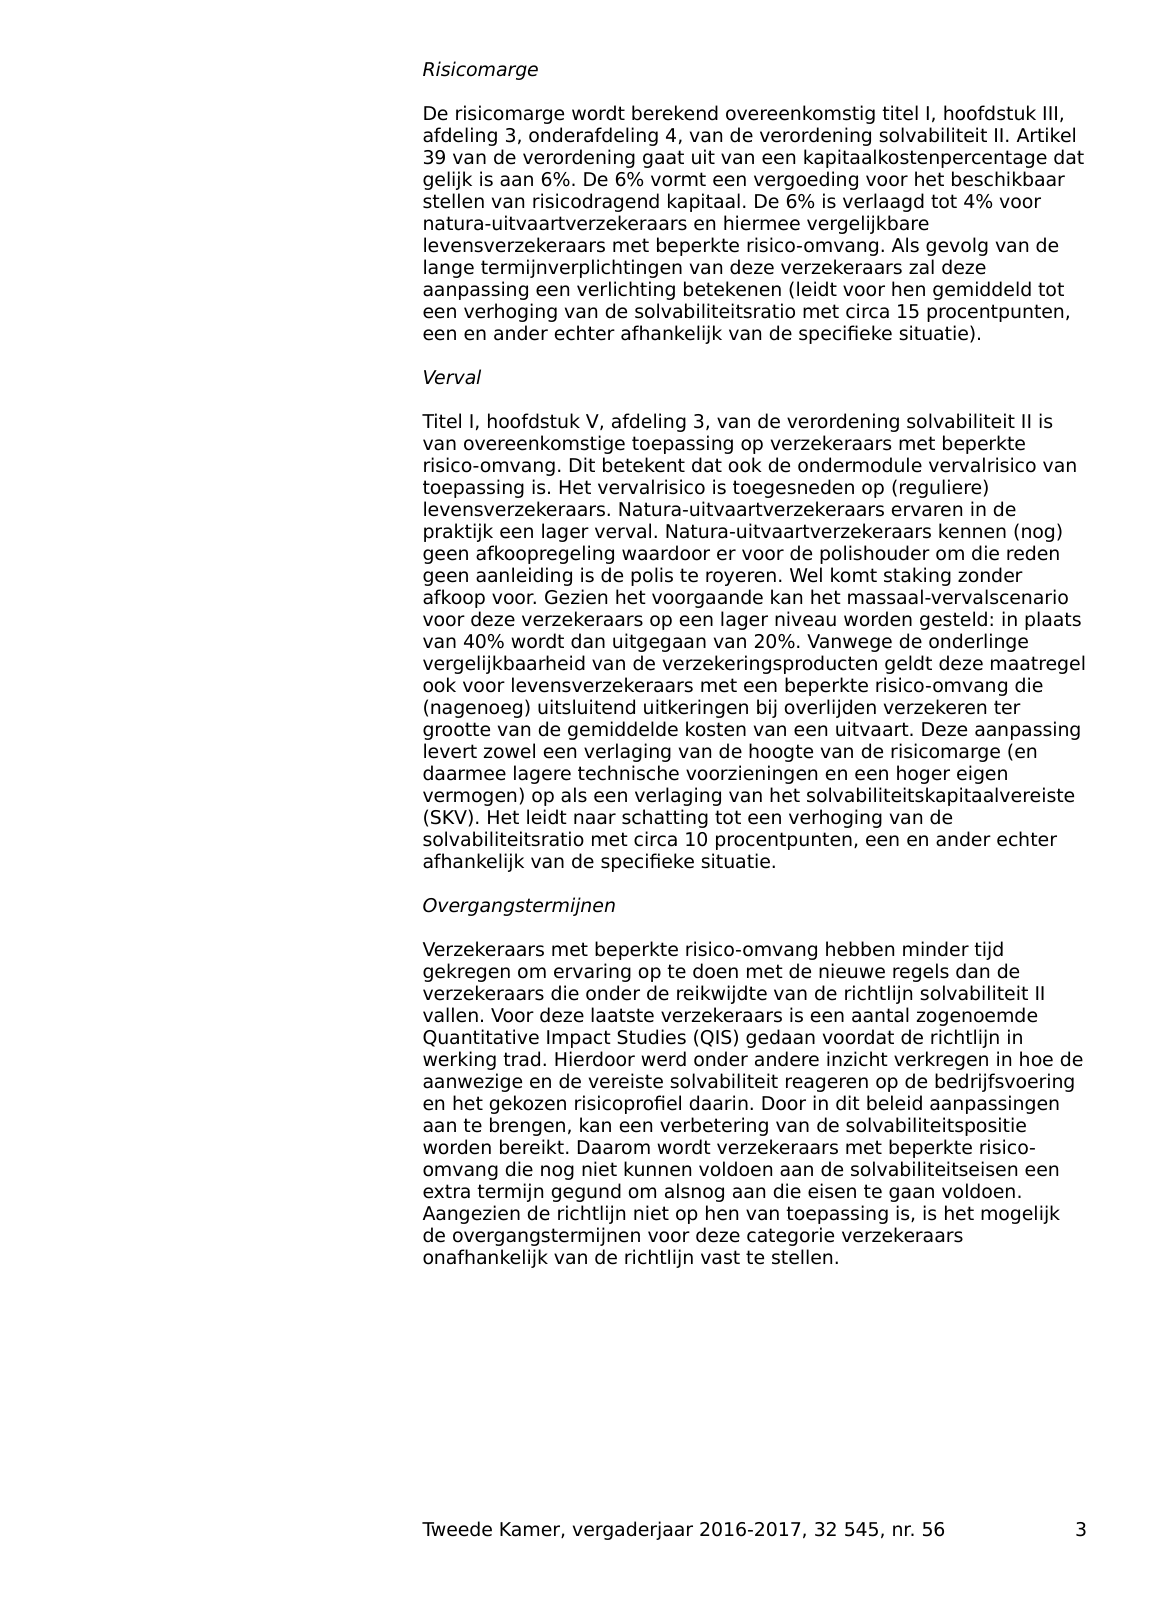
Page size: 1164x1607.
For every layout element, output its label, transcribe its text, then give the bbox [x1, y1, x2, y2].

text Titel I, hoofdstuk V, afdeling 3, van de verordening solvabiliteit II is van overeenkomstige toepassing op verzekeraars met beperkte risico-omvang. Dit betekent dat ook de ondermodule vervalrisico van toepassing is. Het vervalrisico is toegesneden op (reguliere) levensverzekeraars. Natura-uitvaartverzekeraars ervaren in de praktijk een lager verval. Natura-uitvaartverzekeraars kennen (nog) geen afkoopregeling waardoor er voor de polishouder om die reden geen aanleiding is de polis te royeren. Wel komt staking zonder afkoop voor. Gezien het voorgaande kan het massaal-vervalscenario voor deze verzekeraars op een lager niveau worden gesteld: in plaats van 40% wordt dan uitgegaan van 20%. Vanwege de onderlinge vergelijkbaarheid van de verzekeringsproducten geldt deze maatregel ook voor levensverzekeraars met een beperkte risico-omvang die (nagenoeg) uitsluitend uitkeringen bij overlijden verzekeren ter grootte van de gemiddelde kosten van een uitvaart. Deze aanpassing levert zowel een verlaging van de hoogte van de risicomarge (en daarmee lagere technische voorzieningen en een hoger eigen vermogen) op als een verlaging van het solvabiliteitskapitaalvereiste (SKV). Het leidt naar schatting tot een verhoging van de solvabiliteitsratio met circa 10 procentpunten, een en ander echter afhankelijk van de specifieke situatie. [422, 411, 1087, 873]
subtitle Verval [422, 367, 1087, 389]
text Verzekeraars met beperkte risico-omvang hebben minder tijd gekregen om ervaring op te doen met de nieuwe regels dan de verzekeraars die onder de reikwijdte van de richtlijn solvabiliteit II vallen. Voor deze laatste verzekeraars is een aantal zogenoemde Quantitative Impact Studies (QIS) gedaan voordat de richtlijn in werking trad. Hierdoor werd onder andere inzicht verkregen in hoe de aanwezige en de vereiste solvabiliteit reageren op de bedrijfsvoering en het gekozen risicoprofiel daarin. Door in dit beleid aanpassingen aan te brengen, kan een verbetering van de solvabiliteitspositie worden bereikt. Daarom wordt verzekeraars met beperkte risico-omvang die nog niet kunnen voldoen aan de solvabiliteitseisen een extra termijn gegund om alsnog aan die eisen te gaan voldoen. Aangezien de richtlijn niet op hen van toepassing is, is het mogelijk de overgangstermijnen voor deze categorie verzekeraars onafhankelijk van de richtlijn vast te stellen. [422, 939, 1087, 1269]
subtitle Overgangstermijnen [422, 895, 1087, 917]
text De risicomarge wordt berekend overeenkomstig titel I, hoofdstuk III, afdeling 3, onderafdeling 4, van de verordening solvabiliteit II. Artikel 39 van de verordening gaat uit van een kapitaalkostenpercentage dat gelijk is aan 6%. De 6% vormt een vergoeding voor het beschikbaar stellen van risicodragend kapitaal. De 6% is verlaagd tot 4% voor natura-uitvaartverzekeraars en hiermee vergelijkbare levensverzekeraars met beperkte risico-omvang. Als gevolg van de lange termijnverplichtingen van deze verzekeraars zal deze aanpassing een verlichting betekenen (leidt voor hen gemiddeld tot een verhoging van de solvabiliteitsratio met circa 15 procentpunten, een en ander echter afhankelijk van de specifieke situatie). [422, 103, 1087, 345]
subtitle Risicomarge [422, 59, 1087, 81]
